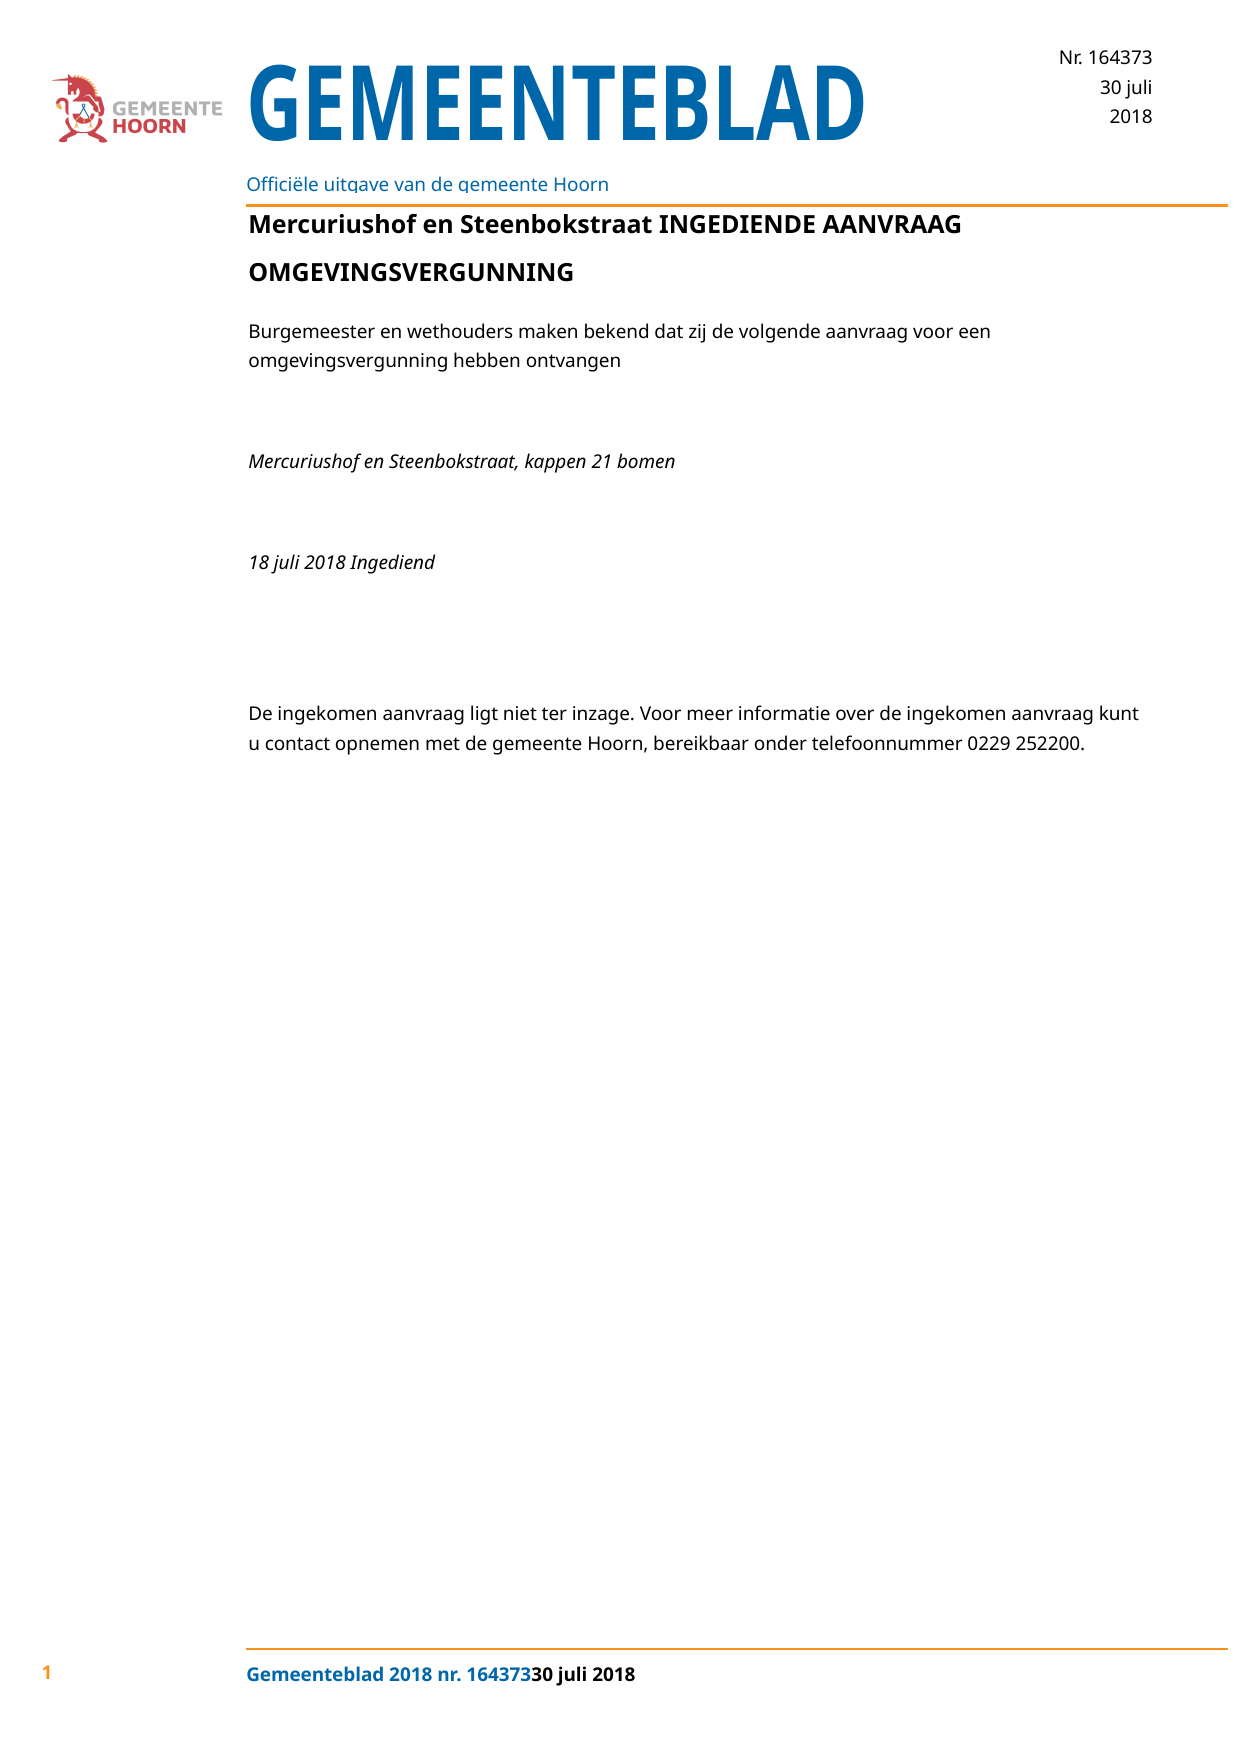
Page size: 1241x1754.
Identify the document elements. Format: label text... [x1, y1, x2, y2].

text Burgemeester en wethouders maken bekend dat zij de volgende aanvraag voor een omgevingsvergunning hebben ontvangen [248, 318, 1152, 373]
text Mercuriushof en Steenbokstraat, kappen 21 bomen [248, 448, 1152, 474]
text De ingekomen aanvraag ligt niet ter inzage. Voor meer informatie over de ingekomen aanvraag kunt u contact opnemen met de gemeente Hoorn, bereikbaar onder telefoonnummer 0229 252200. [248, 700, 1152, 756]
text 18 juli 2018 Ingediend [248, 549, 1152, 575]
text Mercuriushof en Steenbokstraat INGEDIENDE AANVRAAG OMGEVINGSVERGUNNING [248, 207, 1152, 288]
picture [41, 47, 231, 172]
